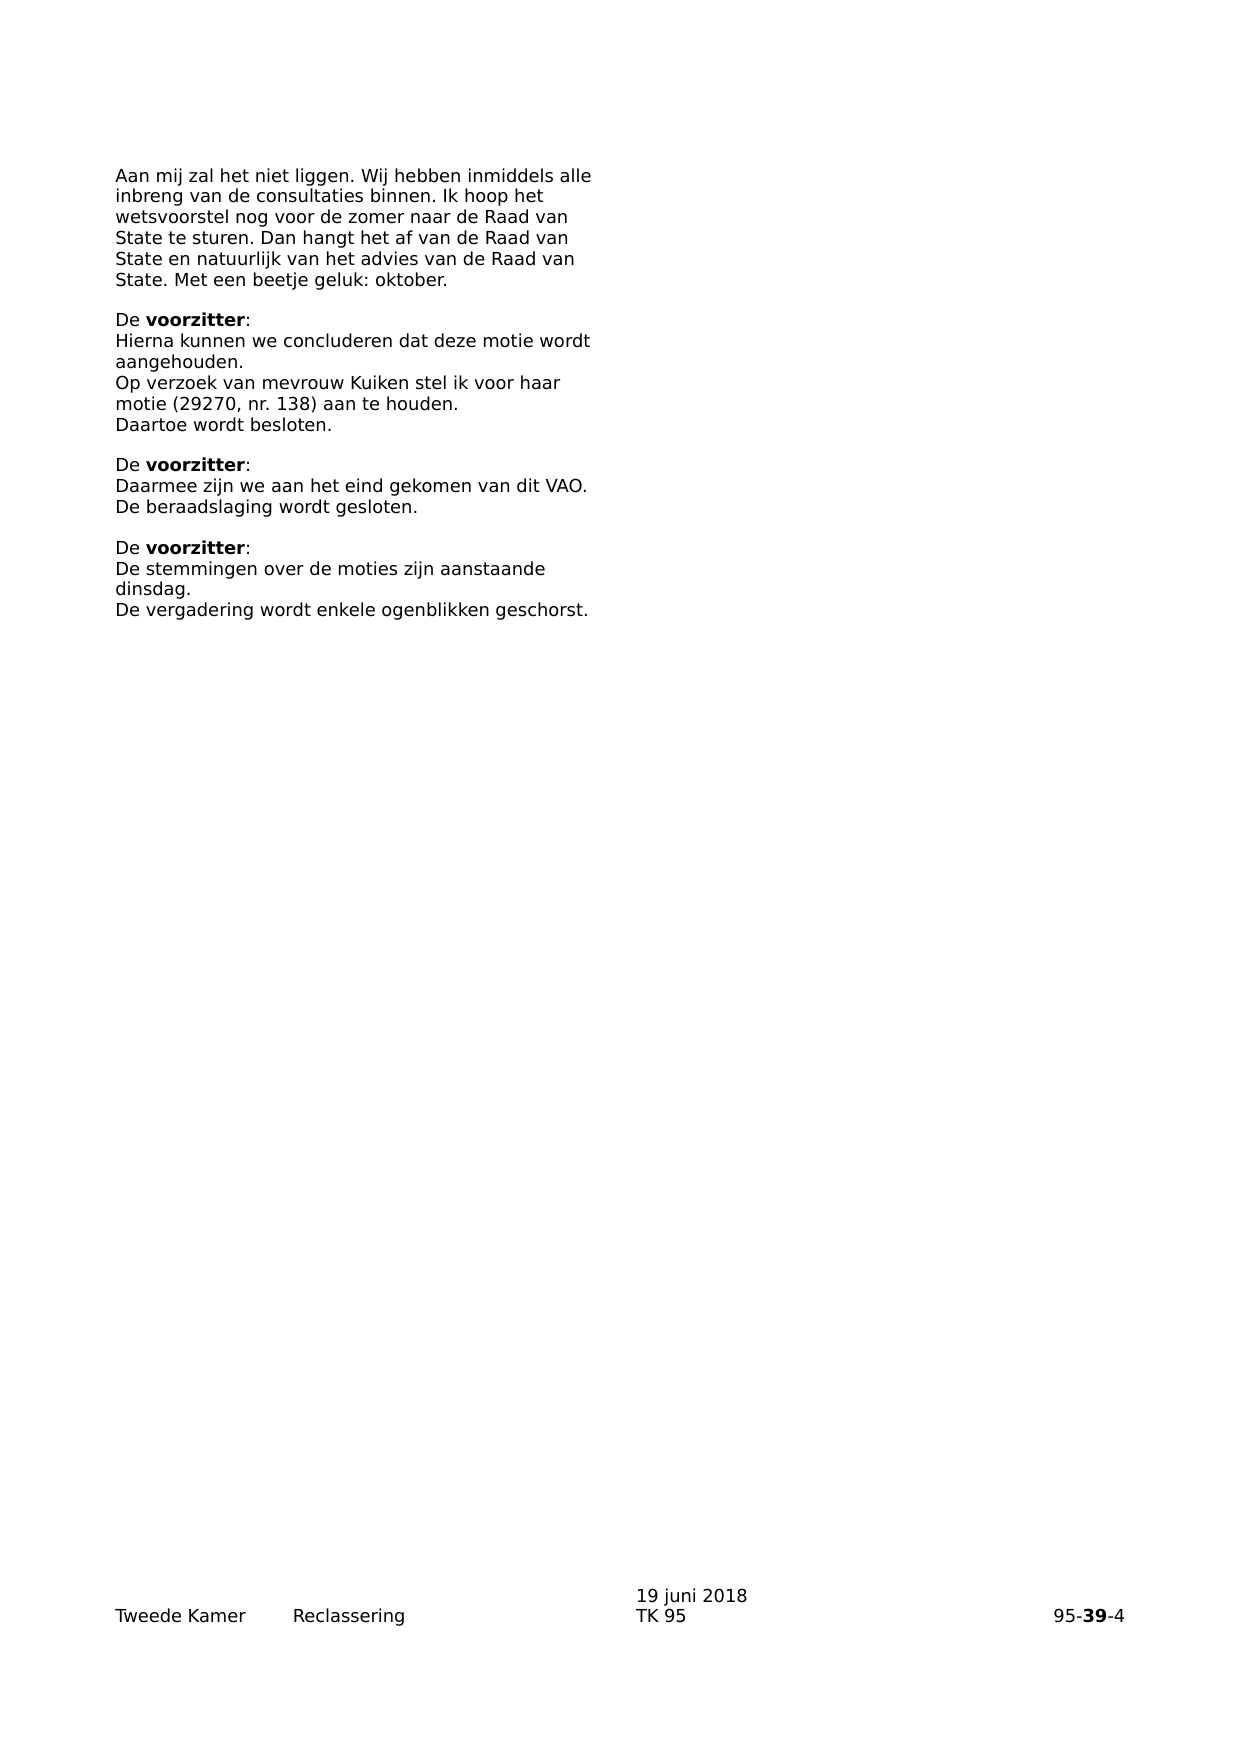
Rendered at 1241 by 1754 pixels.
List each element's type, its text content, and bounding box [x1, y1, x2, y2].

text De voorzitter: [115, 310, 605, 331]
text De voorzitter: [115, 538, 605, 558]
text De vergadering wordt enkele ogenblikken geschorst. [115, 600, 605, 621]
text Aan mij zal het niet liggen. Wij hebben inmiddels alle inbreng van de consultaties binnen. Ik hoop het wetsvoorstel nog voor de zomer naar de Raad van State te sturen. Dan hangt het af van de Raad van State en natuurlijk van het advies van de Raad van State. Met een beetje geluk: oktober. [115, 165, 605, 290]
text De stemmingen over de moties zijn aanstaande dinsdag. [115, 558, 605, 600]
text Daartoe wordt besloten. [115, 414, 605, 435]
text De voorzitter: [115, 455, 605, 476]
text Daarmee zijn we aan het eind gekomen van dit VAO. [115, 476, 605, 497]
text Op verzoek van mevrouw Kuiken stel ik voor haar motie (29270, nr. 138) aan te houden. [115, 373, 605, 414]
text Hierna kunnen we concluderen dat deze motie wordt aangehouden. [115, 331, 605, 373]
text De beraadslaging wordt gesloten. [115, 497, 605, 518]
